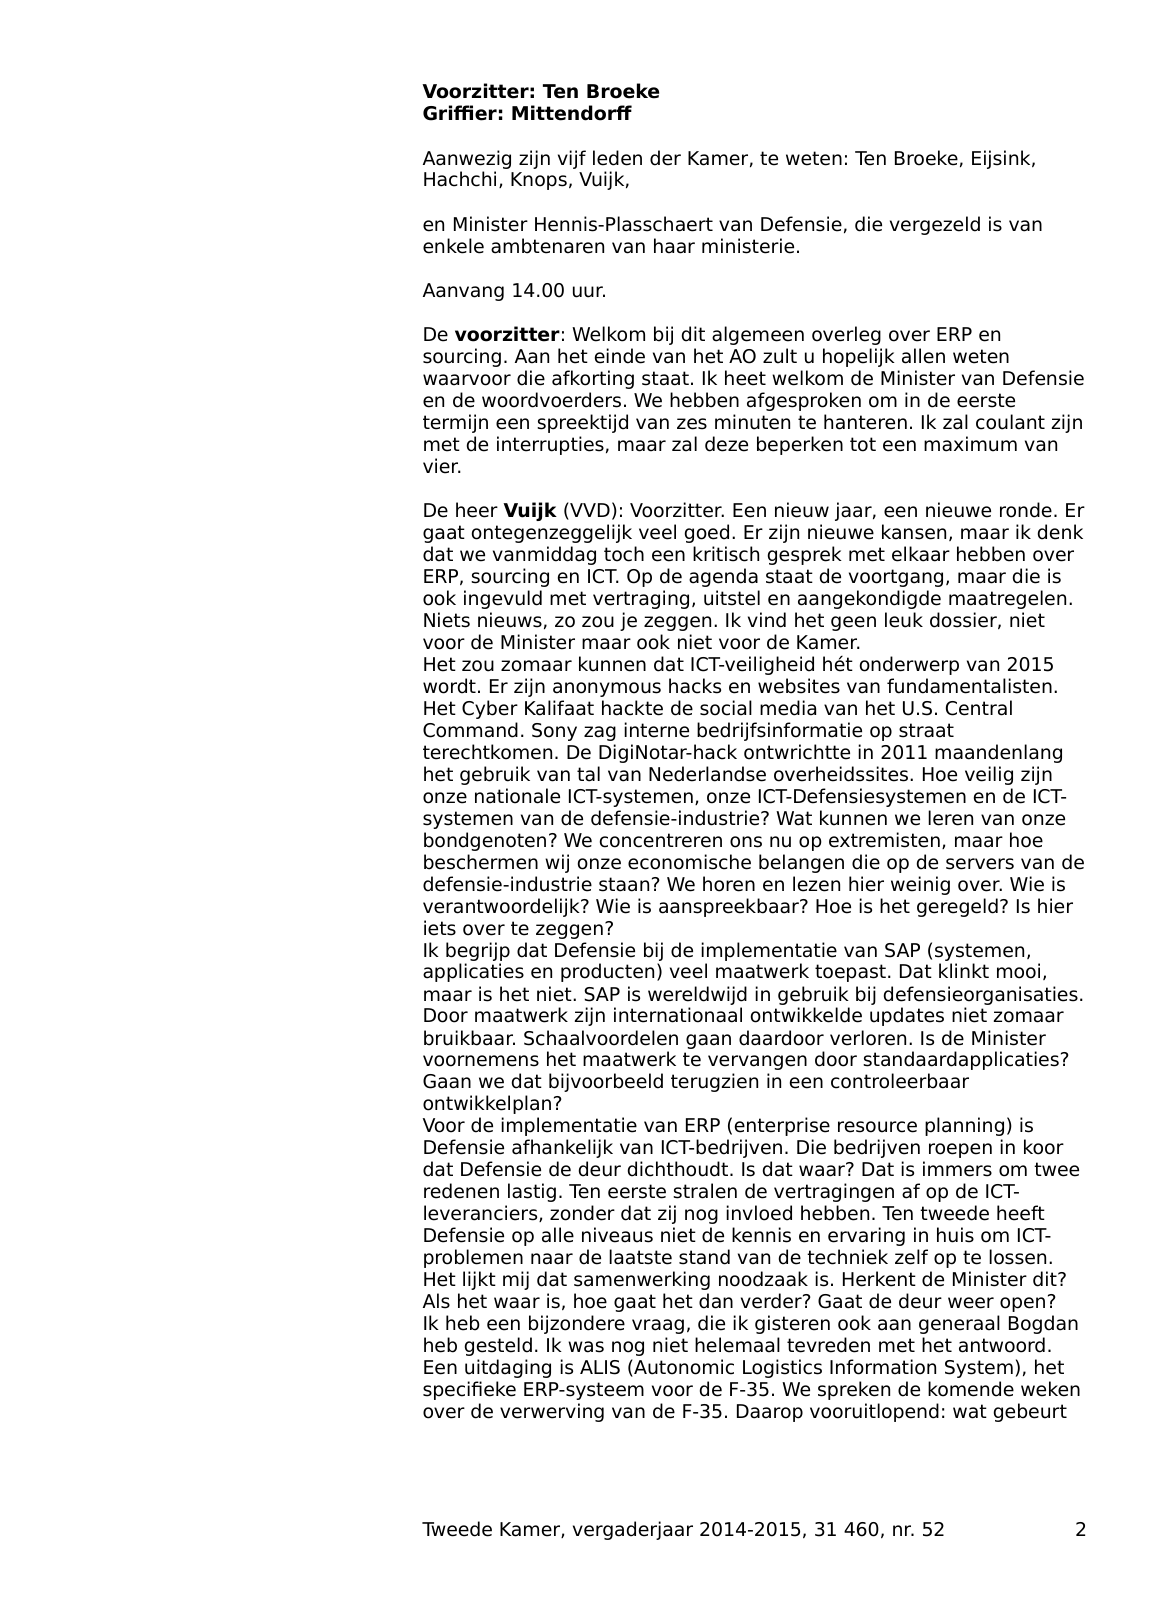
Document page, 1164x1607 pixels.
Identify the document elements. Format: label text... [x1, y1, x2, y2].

text Ik heb een bijzondere vraag, die ik gisteren ook aan generaal Bogdan heb gesteld. Ik was nog niet helemaal tevreden met het antwoord. Een uitdaging is ALIS (Autonomic Logistics Information System), het specifieke ERP-systeem voor de F-35. We spreken de komende weken over de verwerving van de F-35. Daarop vooruitlopend: wat gebeurt [422, 1313, 1087, 1423]
text Voor de implementatie van ERP (enterprise resource planning) is Defensie afhankelijk van ICT-bedrijven. Die bedrijven roepen in koor dat Defensie de deur dichthoudt. Is dat waar? Dat is immers om twee redenen lastig. Ten eerste stralen de vertragingen af op de ICT-leveranciers, zonder dat zij nog invloed hebben. Ten tweede heeft Defensie op alle niveaus niet de kennis en ervaring in huis om ICT-problemen naar de laatste stand van de techniek zelf op te lossen. Het lijkt mij dat samenwerking noodzaak is. Herkent de Minister dit? Als het waar is, hoe gaat het dan verder? Gaat de deur weer open? [422, 1115, 1087, 1313]
text De voorzitter: Welkom bij dit algemeen overleg over ERP en sourcing. Aan het einde van het AO zult u hopelijk allen weten waarvoor die afkorting staat. Ik heet welkom de Minister van Defensie en de woordvoerders. We hebben afgesproken om in de eerste termijn een spreektijd van zes minuten te hanteren. Ik zal coulant zijn met de interrupties, maar zal deze beperken tot een maximum van vier. [422, 324, 1087, 478]
text Ik begrijp dat Defensie bij de implementatie van SAP (systemen, applicaties en producten) veel maatwerk toepast. Dat klinkt mooi, maar is het niet. SAP is wereldwijd in gebruik bij defensieorganisaties. Door maatwerk zijn internationaal ontwikkelde updates niet zomaar bruikbaar. Schaalvoordelen gaan daardoor verloren. Is de Minister voornemens het maatwerk te vervangen door standaardapplicaties? Gaan we dat bijvoorbeeld terugzien in een controleerbaar ontwikkelplan? [422, 939, 1087, 1115]
text en Minister Hennis-Plasschaert van Defensie, die vergezeld is van enkele ambtenaren van haar ministerie. [422, 213, 1087, 257]
text Aanvang 14.00 uur. [422, 280, 1087, 302]
text Aanwezig zijn vijf leden der Kamer, te weten: Ten Broeke, Eijsink, Hachchi, Knops, Vuijk, [422, 147, 1087, 191]
text Griffier: Mittendorff [422, 103, 1087, 125]
text Het zou zomaar kunnen dat ICT-veiligheid hét onderwerp van 2015 wordt. Er zijn anonymous hacks en websites van fundamentalisten. Het Cyber Kalifaat hackte de social media van het U.S. Central Command. Sony zag interne bedrijfsinformatie op straat terechtkomen. De DigiNotar-hack ontwrichtte in 2011 maandenlang het gebruik van tal van Nederlandse overheidssites. Hoe veilig zijn onze nationale ICT-systemen, onze ICT-Defensiesystemen en de ICT-systemen van de defensie-industrie? Wat kunnen we leren van onze bondgenoten? We concentreren ons nu op extremisten, maar hoe beschermen wij onze economische belangen die op de servers van de defensie-industrie staan? We horen en lezen hier weinig over. Wie is verantwoordelijk? Wie is aanspreekbaar? Hoe is het geregeld? Is hier iets over te zeggen? [422, 654, 1087, 939]
text Voorzitter: Ten Broeke [422, 81, 1087, 103]
text De heer Vuijk (VVD): Voorzitter. Een nieuw jaar, een nieuwe ronde. Er gaat ontegenzeggelijk veel goed. Er zijn nieuwe kansen, maar ik denk dat we vanmiddag toch een kritisch gesprek met elkaar hebben over ERP, sourcing en ICT. Op de agenda staat de voortgang, maar die is ook ingevuld met vertraging, uitstel en aangekondigde maatregelen. Niets nieuws, zo zou je zeggen. Ik vind het geen leuk dossier, niet voor de Minister maar ook niet voor de Kamer. [422, 500, 1087, 654]
